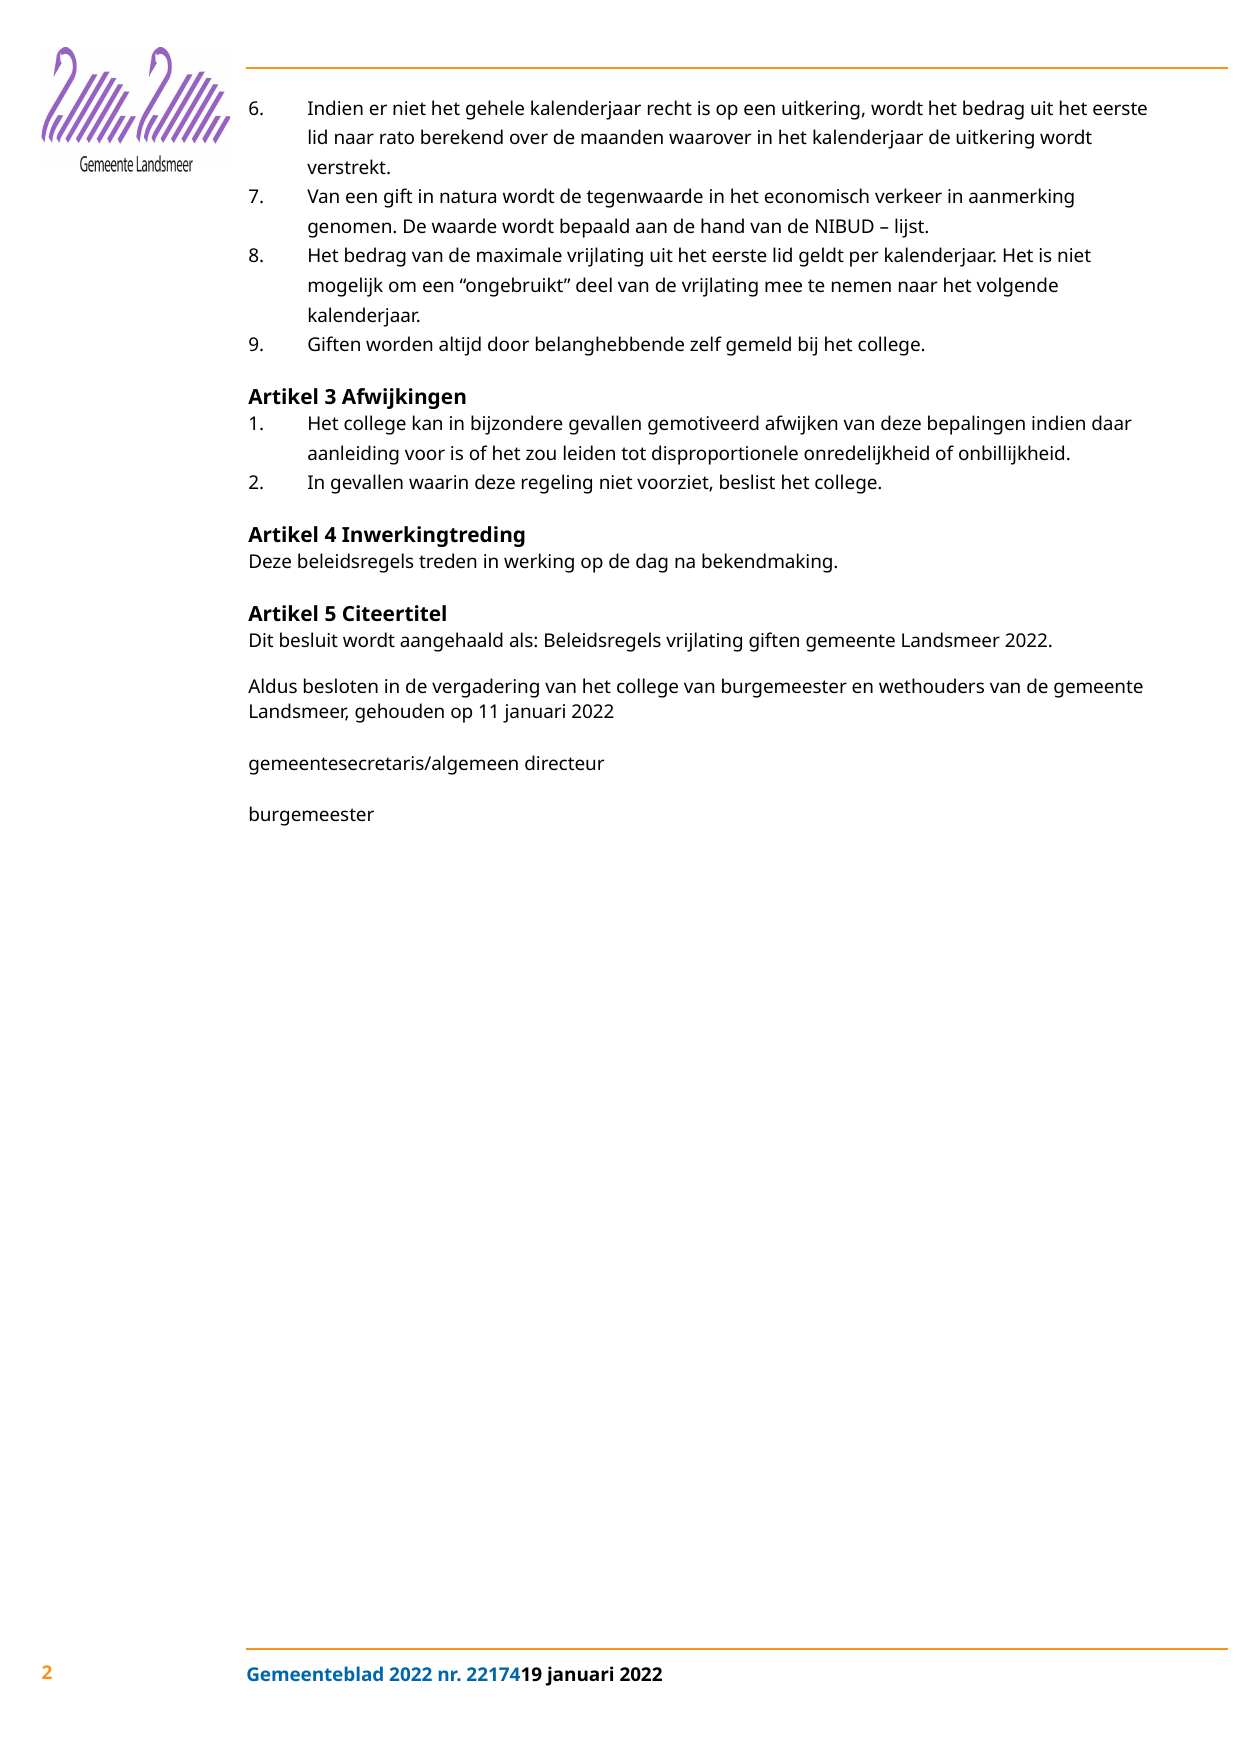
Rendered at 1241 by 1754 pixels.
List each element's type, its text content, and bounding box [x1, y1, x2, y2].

text burgemeester [248, 801, 1152, 827]
text Artikel 5 Citeertitel [248, 599, 1152, 627]
list Van een gift in natura wordt de tegenwaarde in het economisch verkeer in aanmerking genomen. De waarde wordt bepaald aan de hand van de NIBUD – lijst. [248, 183, 1152, 239]
list Het college kan in bijzondere gevallen gemotiveerd afwijken van deze bepalingen indien daar aanleiding voor is of het zou leiden tot disproportionele onredelijkheid of onbillijkheid. [248, 410, 1152, 466]
text Dit besluit wordt aangehaald als: Beleidsregels vrijlating giften gemeente Landsmeer 2022. [248, 627, 1152, 653]
text Deze beleidsregels treden in werking op de dag na bekendmaking. [248, 548, 1152, 574]
list Giften worden altijd door belanghebbende zelf gemeld bij het college. [248, 331, 1152, 357]
list Het bedrag van de maximale vrijlating uit het eerste lid geldt per kalenderjaar. Het is niet mogelijk om een “ongebruikt” deel van de vrijlating mee te nemen naar het volgende kalenderjaar. [248, 243, 1152, 328]
text Aldus besloten in de vergadering van het college van burgemeester en wethouders van de gemeente Landsmeer, gehouden op 11 januari 2022 [248, 673, 1152, 724]
text Artikel 3 Afwijkingen [248, 382, 1152, 410]
list Indien er niet het gehele kalenderjaar recht is op een uitkering, wordt het bedrag uit het eerste lid naar rato berekend over de maanden waarover in het kalenderjaar de uitkering wordt verstrekt. [248, 95, 1152, 180]
text gemeentesecretaris/algemeen directeur [248, 750, 1152, 776]
text Artikel 4 Inwerkingtreding [248, 520, 1152, 548]
picture [41, 47, 231, 172]
list In gevallen waarin deze regeling niet voorziet, beslist het college. [248, 469, 1152, 495]
